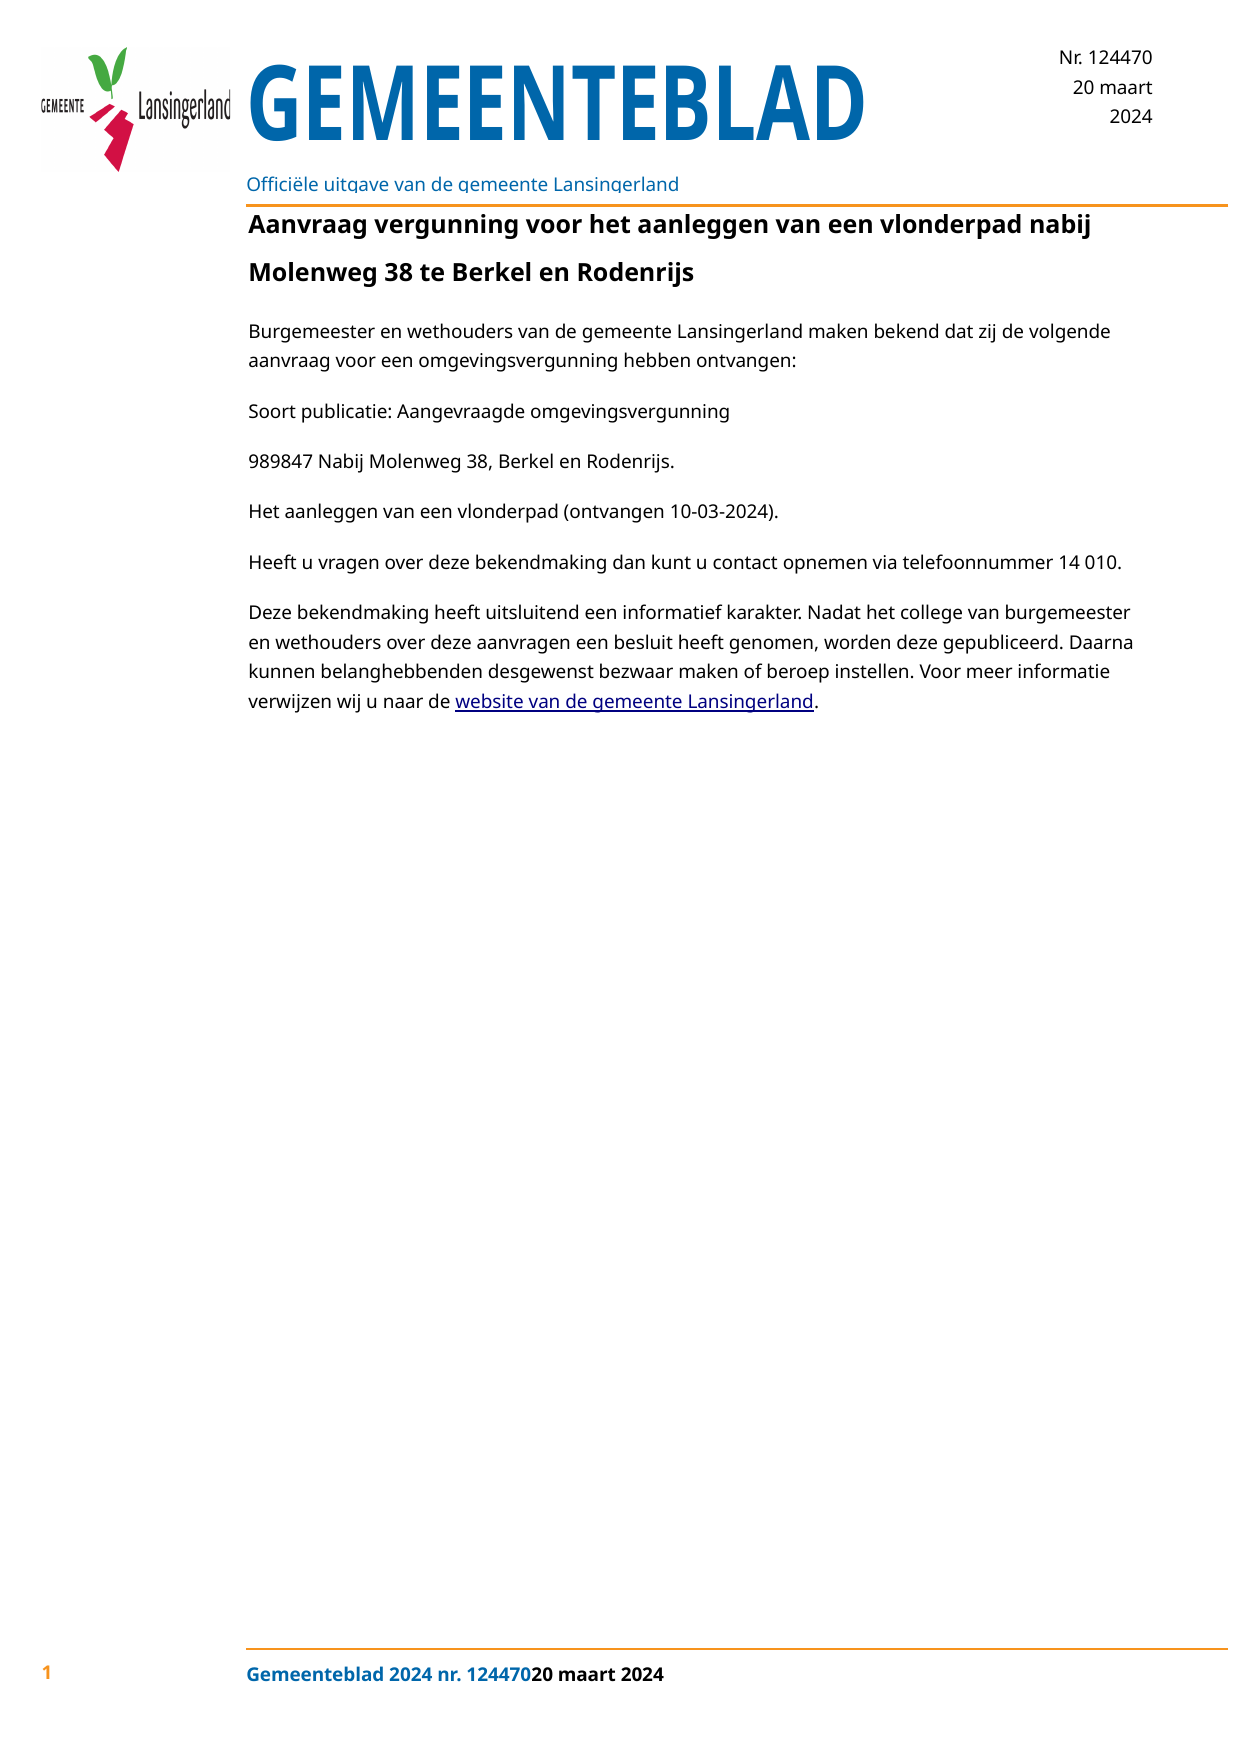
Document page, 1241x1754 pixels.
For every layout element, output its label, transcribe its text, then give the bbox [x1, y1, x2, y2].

text Aanvraag vergunning voor het aanleggen van een vlonderpad nabij Molenweg 38 te Berkel en Rodenrijs [248, 207, 1152, 288]
text Deze bekendmaking heeft uitsluitend een informatief karakter. Nadat het college van burgemeester en wethouders over deze aanvragen een besluit heeft genomen, worden deze gepubliceerd. Daarna kunnen belanghebbenden desgewenst bezwaar maken of beroep instellen. Voor meer informatie verwijzen wij u naar de website van de gemeente Lansingerland. [248, 599, 1152, 714]
text Het aanleggen van een vlonderpad (ontvangen 10-03-2024). [248, 499, 1152, 524]
text Heeft u vragen over deze bekendmaking dan kunt u contact opnemen via telefoonnummer 14 010. [248, 549, 1152, 575]
picture [41, 47, 231, 172]
text Burgemeester en wethouders van de gemeente Lansingerland maken bekend dat zij de volgende aanvraag voor een omgevingsvergunning hebben ontvangen: [248, 318, 1152, 373]
text 989847 Nabij Molenweg 38, Berkel en Rodenrijs. [248, 448, 1152, 474]
text Soort publicatie: Aangevraagde omgevingsvergunning [248, 398, 1152, 424]
